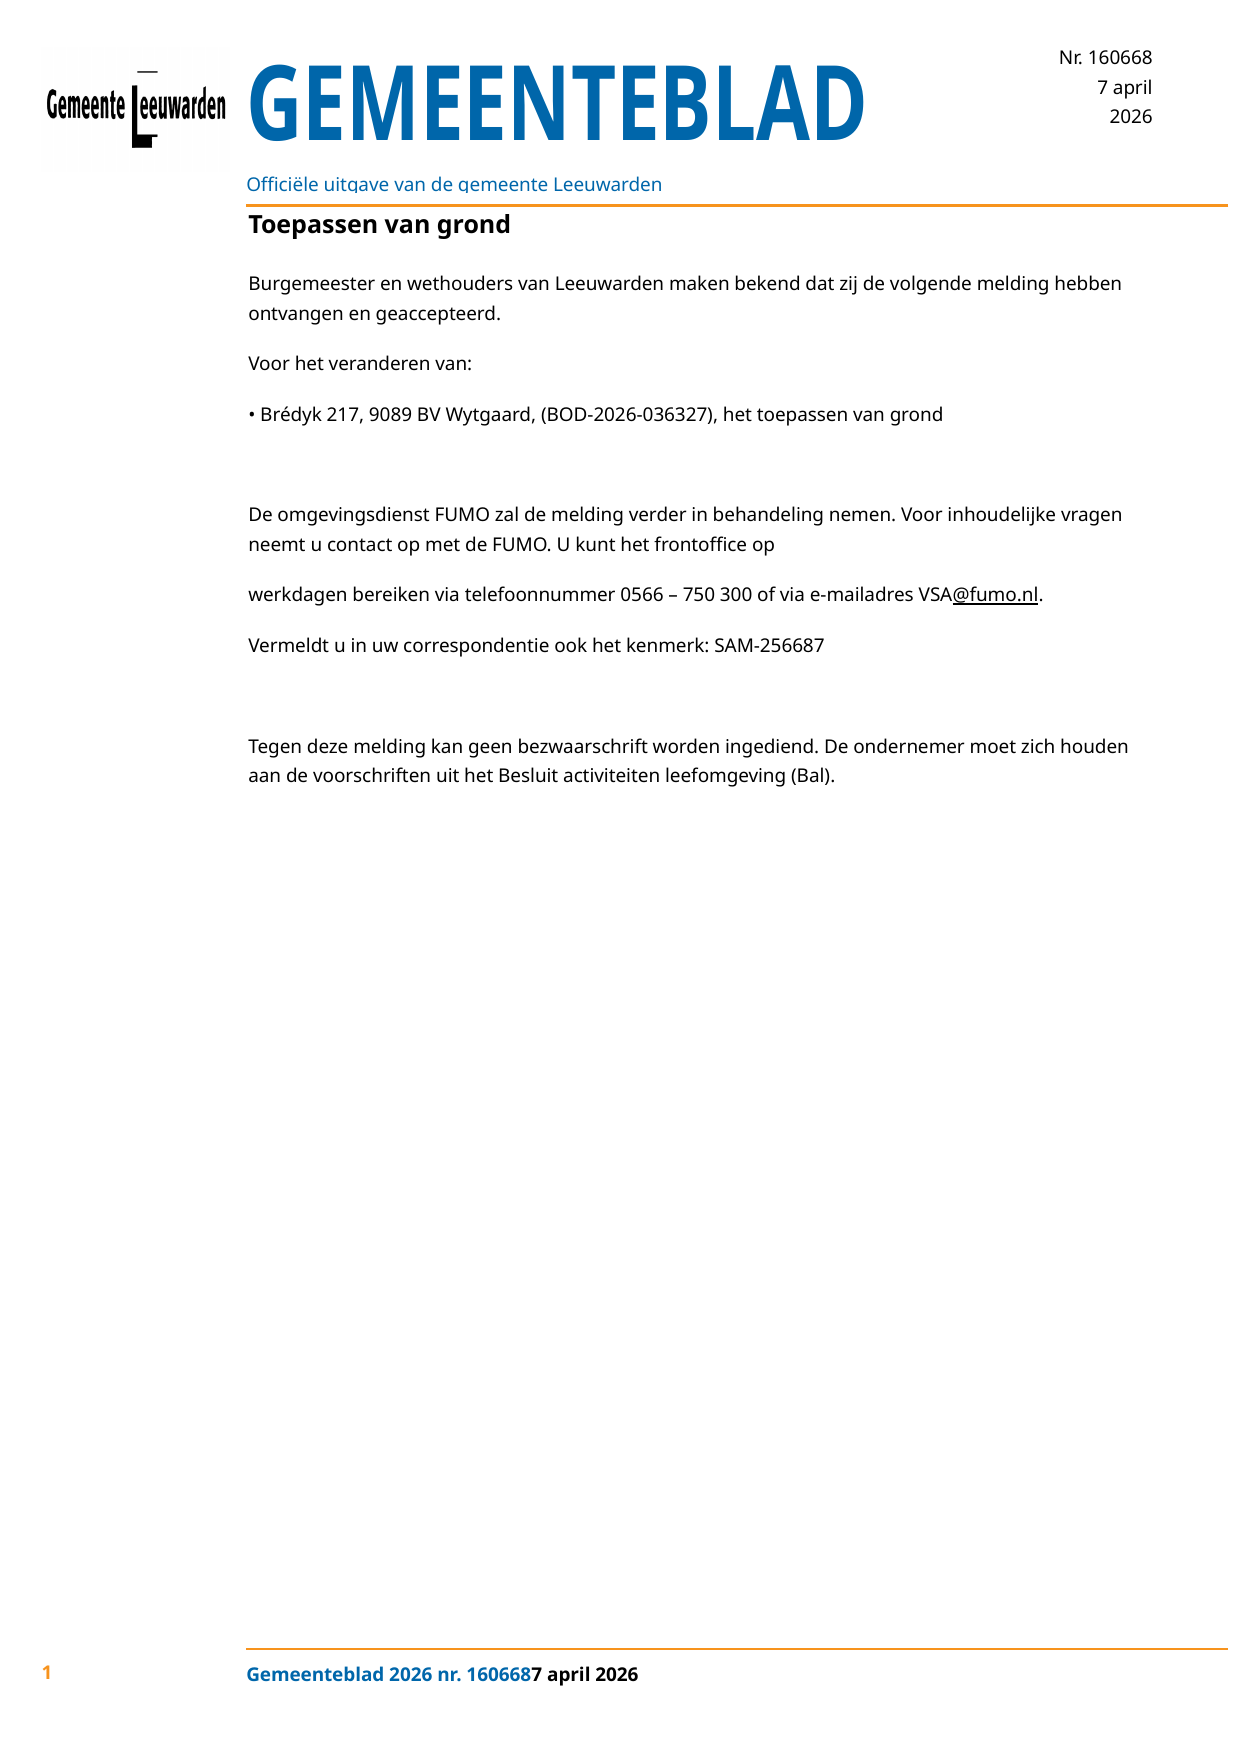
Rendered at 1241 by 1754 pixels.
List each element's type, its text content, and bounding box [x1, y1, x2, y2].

text De omgevingsdienst FUMO zal de melding verder in behandeling nemen. Voor inhoudelijke vragen neemt u contact op met de FUMO. U kunt het frontoffice op [248, 502, 1152, 557]
text Voor het veranderen van: [248, 350, 1152, 376]
text Burgemeester en wethouders van Leeuwarden maken bekend dat zij de volgende melding hebben ontvangen en geaccepteerd. [248, 270, 1152, 326]
text Vermeldt u in uw correspondentie ook het kenmerk: SAM-256687 [248, 632, 1152, 658]
text Tegen deze melding kan geen bezwaarschrift worden ingediend. De ondernemer moet zich houden aan de voorschriften uit het Besluit activiteiten leefomgeving (Bal). [248, 733, 1152, 788]
picture [41, 47, 231, 172]
text • Brédyk 217, 9089 BV Wytgaard, (BOD-2026-036327), het toepassen van grond [248, 401, 1152, 426]
text werkdagen bereiken via telefoonnummer 0566 – 750 300 of via e-mailadres VSA@fumo.nl. [248, 582, 1152, 607]
text Toepassen van grond [248, 207, 1152, 241]
